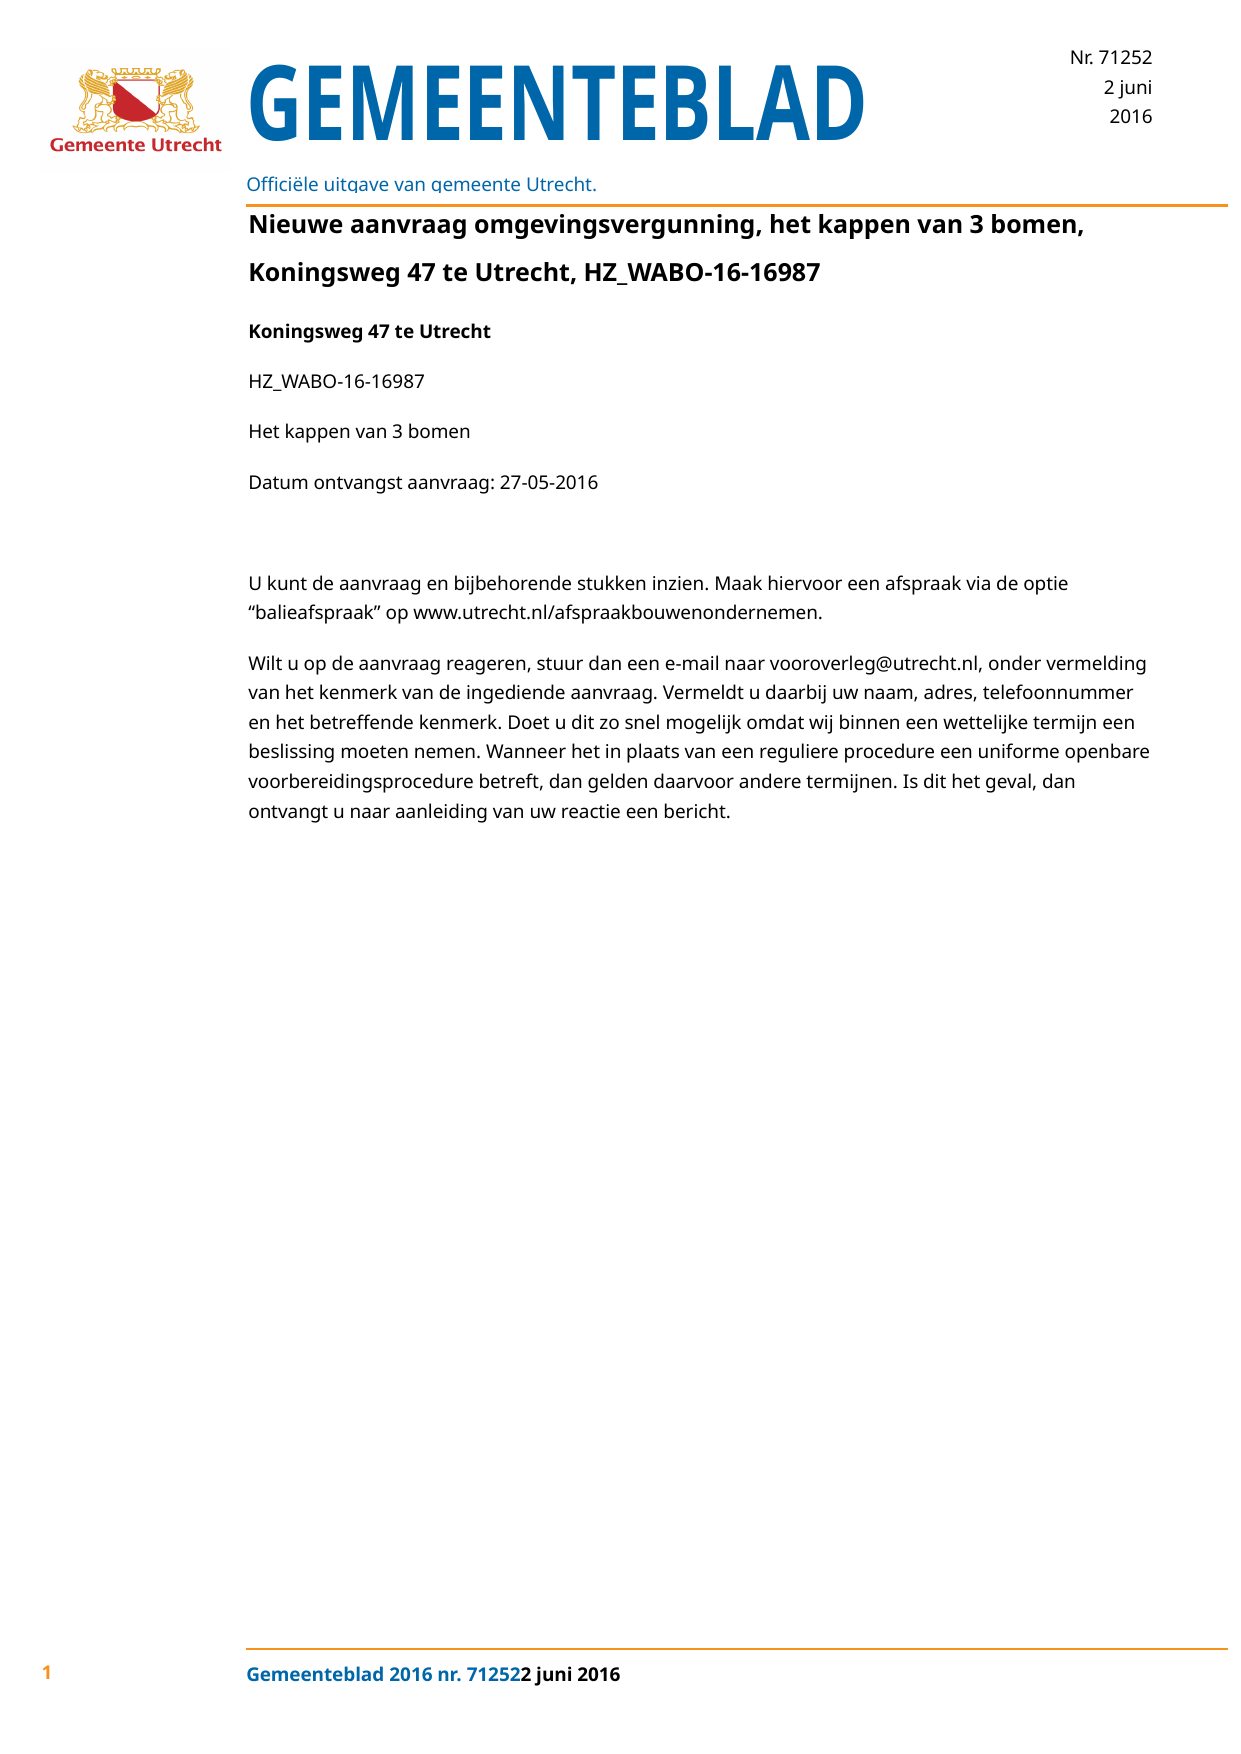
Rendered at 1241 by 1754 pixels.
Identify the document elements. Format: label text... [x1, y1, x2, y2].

text Datum ontvangst aanvraag: 27-05-2016 [248, 469, 1152, 495]
text Koningsweg 47 te Utrecht [248, 318, 1152, 344]
text U kunt de aanvraag en bijbehorende stukken inzien. Maak hiervoor een afspraak via de optie “balieafspraak” op www.utrecht.nl/afspraakbouwenondernemen. [248, 570, 1152, 625]
text HZ_WABO-16-16987 [248, 368, 1152, 394]
text Nieuwe aanvraag omgevingsvergunning, het kappen van 3 bomen, Koningsweg 47 te Utrecht, HZ_WABO-16-16987 [248, 207, 1152, 288]
text Wilt u op de aanvraag reageren, stuur dan een e-mail naar vooroverleg@utrecht.nl, onder vermelding van het kenmerk van de ingediende aanvraag. Vermeldt u daarbij uw naam, adres, telefoonnummer en het betreffende kenmerk. Doet u dit zo snel mogelijk omdat wij binnen een wettelijke termijn een beslissing moeten nemen. Wanneer het in plaats van een reguliere procedure een uniforme openbare voorbereidingsprocedure betreft, dan gelden daarvoor andere termijnen. Is dit het geval, dan ontvangt u naar aanleiding van uw reactie een bericht. [248, 650, 1152, 824]
picture [41, 47, 231, 172]
text Het kappen van 3 bomen [248, 419, 1152, 444]
